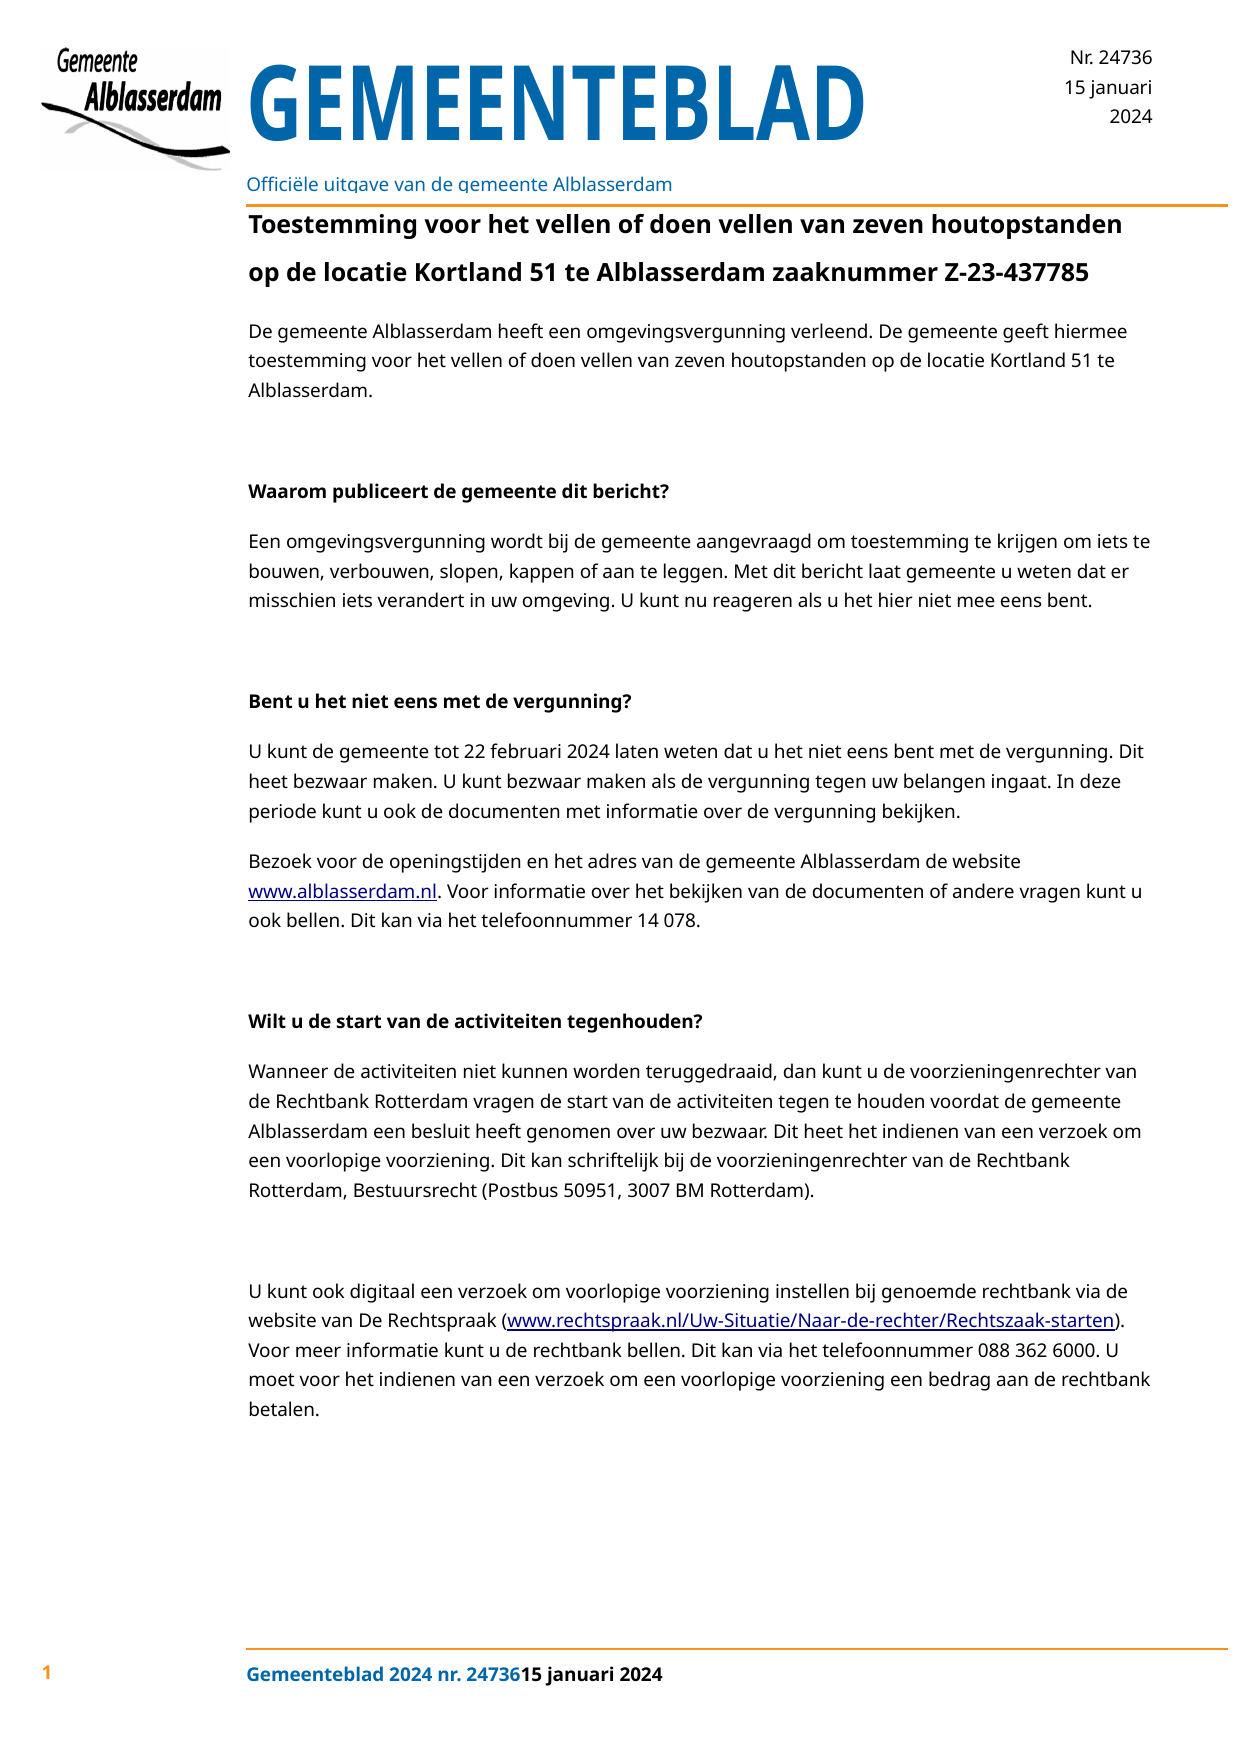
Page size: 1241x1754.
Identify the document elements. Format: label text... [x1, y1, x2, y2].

text Wilt u de start van de activiteiten tegenhouden? [248, 1008, 1152, 1034]
text U kunt ook digitaal een verzoek om voorlopige voorziening instellen bij genoemde rechtbank via de website van De Rechtspraak (www.rechtspraak.nl/Uw-Situatie/Naar-de-rechter/Rechtszaak-starten). Voor meer informatie kunt u de rechtbank bellen. Dit kan via het telefoonnummer 088 362 6000. U moet voor het indienen van een verzoek om een voorlopige voorziening een bedrag aan de rechtbank betalen. [248, 1278, 1152, 1422]
picture [41, 47, 231, 172]
text Bezoek voor de openingstijden en het adres van de gemeente Alblasserdam de website www.alblasserdam.nl. Voor informatie over het bekijken van de documenten of andere vragen kunt u ook bellen. Dit kan via het telefoonnummer 14 078. [248, 848, 1152, 933]
text Waarom publiceert de gemeente dit bericht? [248, 478, 1152, 504]
text Een omgevingsvergunning wordt bij de gemeente aangevraagd om toestemming te krijgen om iets te bouwen, verbouwen, slopen, kappen of aan te leggen. Met dit bericht laat gemeente u weten dat er misschien iets verandert in uw omgeving. U kunt nu reageren als u het hier niet mee eens bent. [248, 528, 1152, 613]
text Bent u het niet eens met de vergunning? [248, 688, 1152, 714]
text U kunt de gemeente tot 22 februari 2024 laten weten dat u het niet eens bent met de vergunning. Dit heet bezwaar maken. U kunt bezwaar maken als de vergunning tegen uw belangen ingaat. In deze periode kunt u ook de documenten met informatie over de vergunning bekijken. [248, 739, 1152, 824]
text Toestemming voor het vellen of doen vellen van zeven houtopstanden op de locatie Kortland 51 te Alblasserdam zaaknummer Z-23-437785 [248, 207, 1152, 288]
text De gemeente Alblasserdam heeft een omgevingsvergunning verleend. De gemeente geeft hiermee toestemming voor het vellen of doen vellen van zeven houtopstanden op de locatie Kortland 51 te Alblasserdam. [248, 318, 1152, 403]
text Wanneer de activiteiten niet kunnen worden teruggedraaid, dan kunt u de voorzieningenrechter van de Rechtbank Rotterdam vragen de start van de activiteiten tegen te houden voordat de gemeente Alblasserdam een besluit heeft genomen over uw bezwaar. Dit heet het indienen van een verzoek om een voorlopige voorziening. Dit kan schriftelijk bij de voorzieningenrechter van de Rechtbank Rotterdam, Bestuursrecht (Postbus 50951, 3007 BM Rotterdam). [248, 1059, 1152, 1203]
